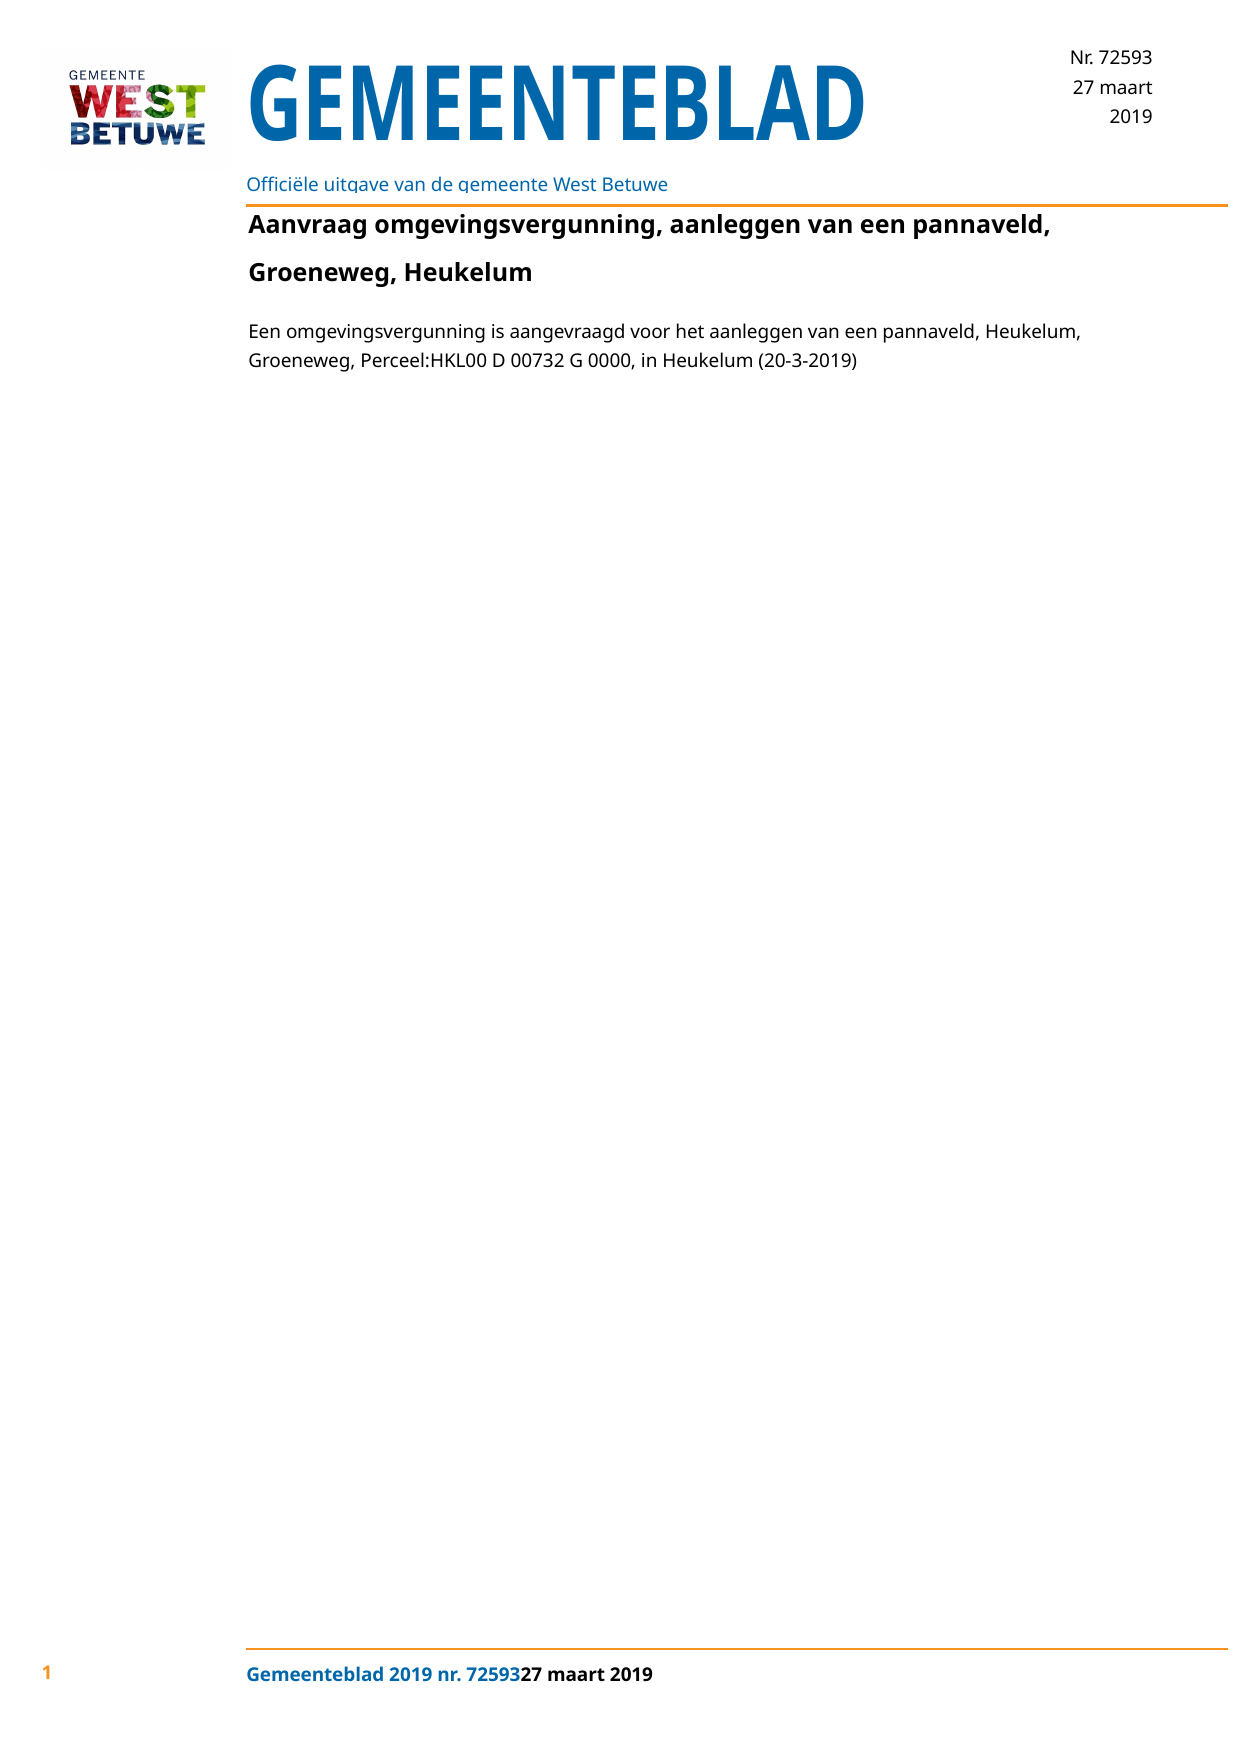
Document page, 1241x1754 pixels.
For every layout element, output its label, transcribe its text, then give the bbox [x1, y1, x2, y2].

text Een omgevingsvergunning is aangevraagd voor het aanleggen van een pannaveld, Heukelum, Groeneweg, Perceel:HKL00 D 00732 G 0000, in Heukelum (20-3-2019) [248, 318, 1152, 373]
text Aanvraag omgevingsvergunning, aanleggen van een pannaveld, Groeneweg, Heukelum [248, 207, 1152, 288]
picture [41, 47, 231, 172]
